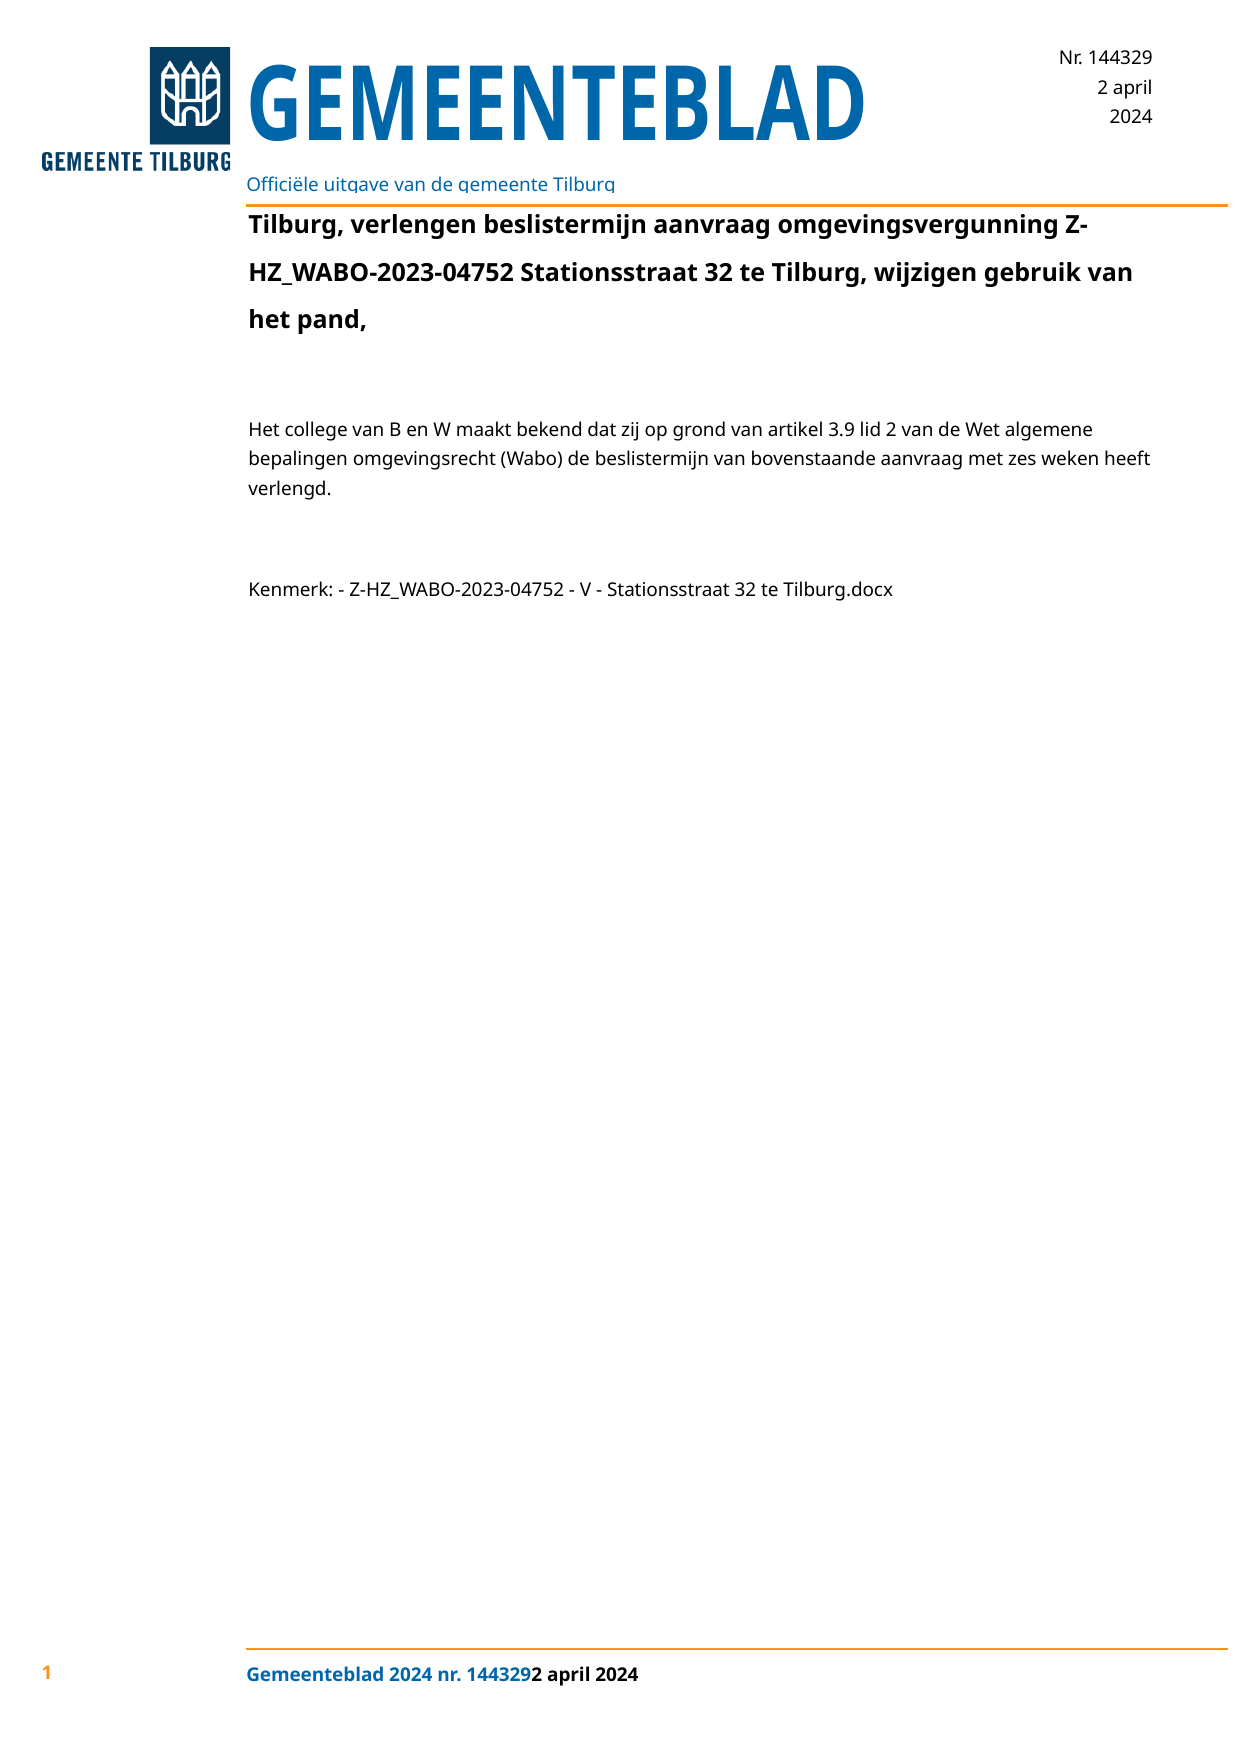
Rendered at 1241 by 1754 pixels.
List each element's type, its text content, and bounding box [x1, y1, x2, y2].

picture [41, 47, 231, 172]
text Kenmerk: - Z-HZ_WABO-2023-04752 - V - Stationsstraat 32 te Tilburg.docx [248, 576, 1152, 602]
text Het college van B en W maakt bekend dat zij op grond van artikel 3.9 lid 2 van de Wet algemene bepalingen omgevingsrecht (Wabo) de beslistermijn van bovenstaande aanvraag met zes weken heeft verlengd. [248, 416, 1152, 501]
text Tilburg, verlengen beslistermijn aanvraag omgevingsvergunning Z-HZ_WABO-2023-04752 Stationsstraat 32 te Tilburg, wijzigen gebruik van het pand, [248, 207, 1152, 336]
